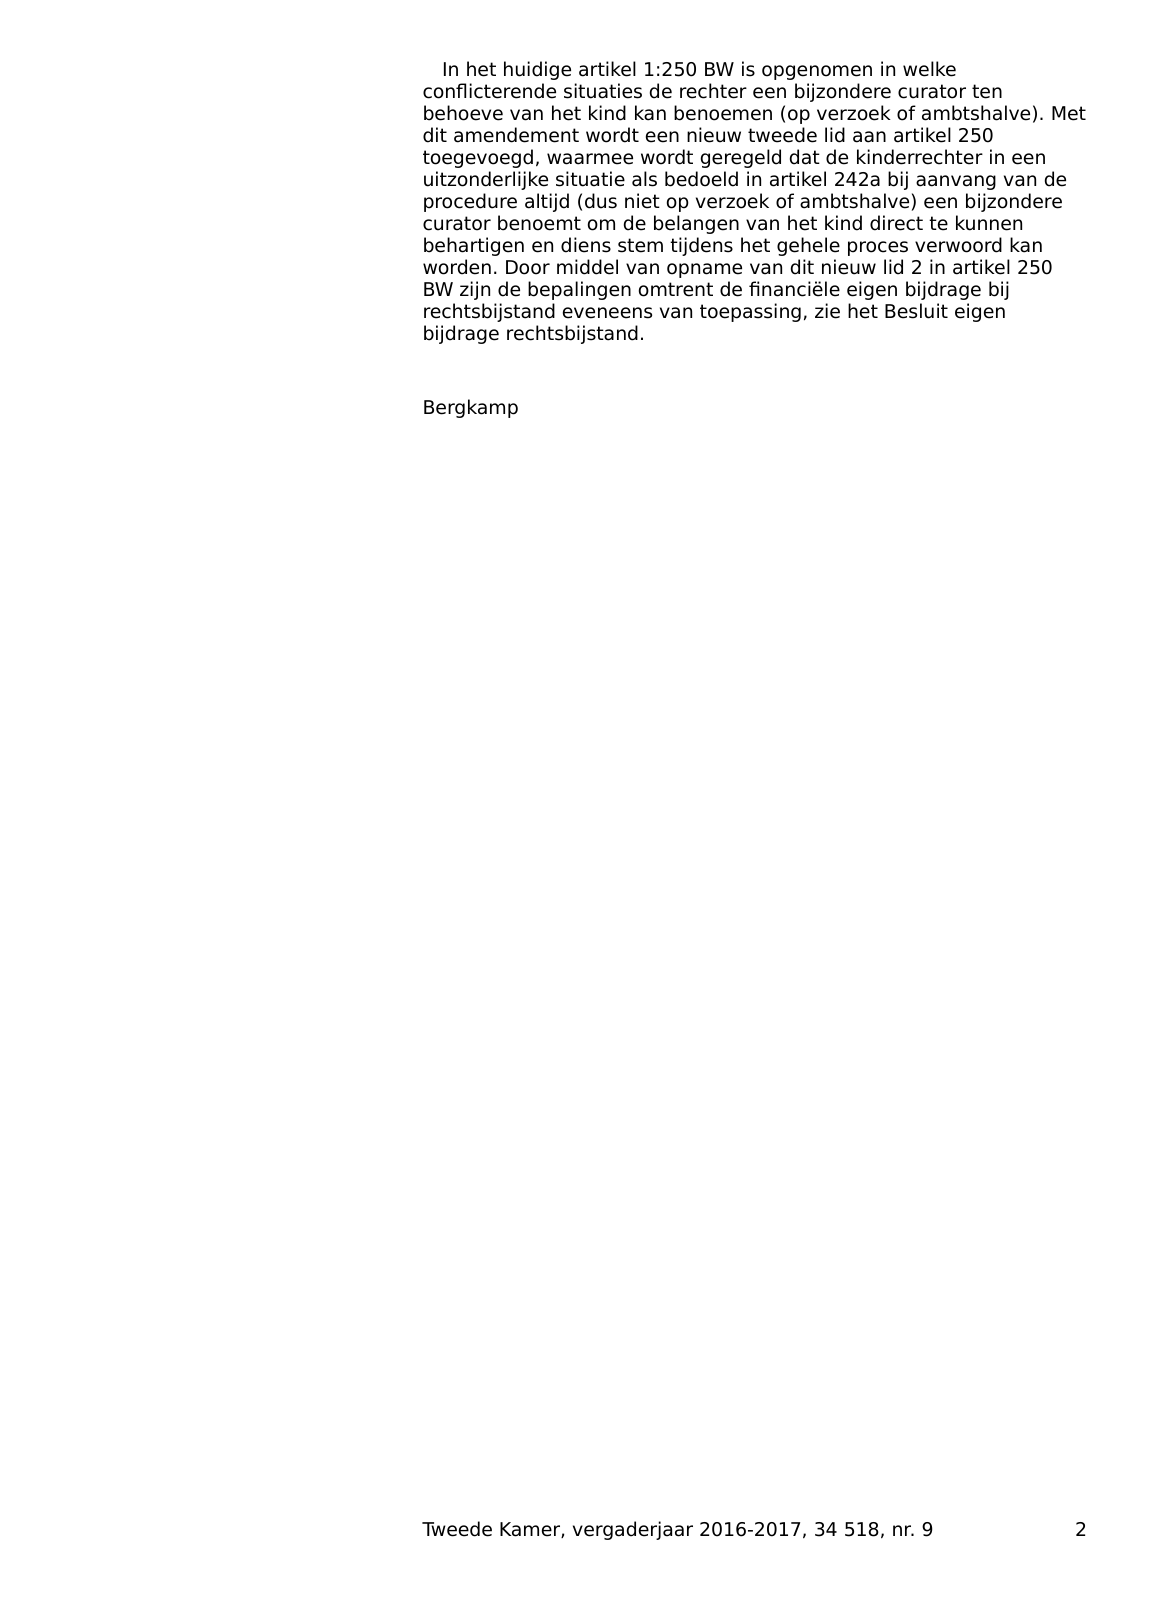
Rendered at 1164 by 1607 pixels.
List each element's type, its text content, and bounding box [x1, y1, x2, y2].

text In het huidige artikel 1:250 BW is opgenomen in welke conflicterende situaties de rechter een bijzondere curator ten behoeve van het kind kan benoemen (op verzoek of ambtshalve). Met dit amendement wordt een nieuw tweede lid aan artikel 250 toegevoegd, waarmee wordt geregeld dat de kinderrechter in een uitzonderlijke situatie als bedoeld in artikel 242a bij aanvang van de procedure altijd (dus niet op verzoek of ambtshalve) een bijzondere curator benoemt om de belangen van het kind direct te kunnen behartigen en diens stem tijdens het gehele proces verwoord kan worden. Door middel van opname van dit nieuw lid 2 in artikel 250 BW zijn de bepalingen omtrent de financiële eigen bijdrage bij rechtsbijstand eveneens van toepassing, zie het Besluit eigen bijdrage rechtsbijstand. [422, 59, 1087, 345]
text Bergkamp [422, 375, 1087, 419]
